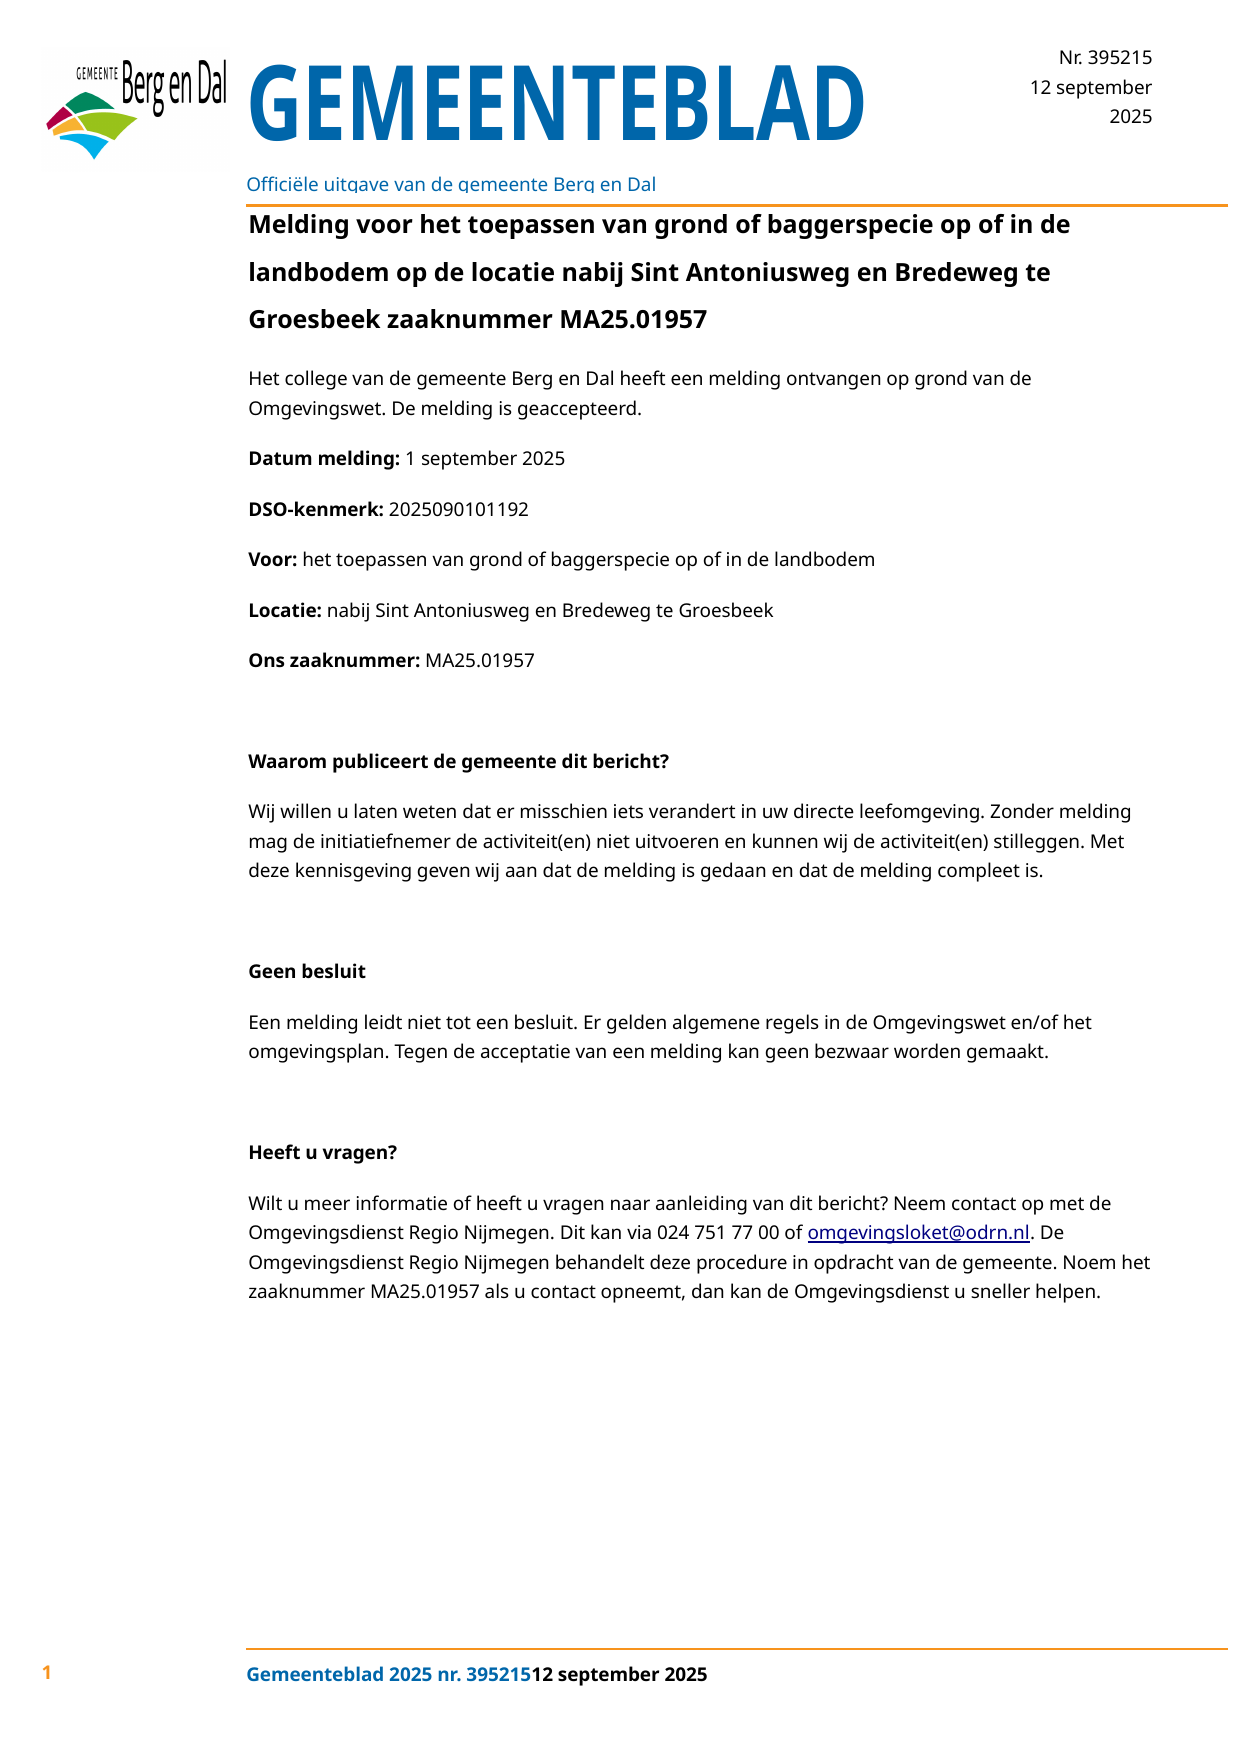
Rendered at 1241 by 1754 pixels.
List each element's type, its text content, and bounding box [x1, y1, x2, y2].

picture [41, 47, 231, 172]
text Locatie: nabij Sint Antoniusweg en Bredeweg te Groesbeek [248, 597, 1152, 622]
text Het college van de gemeente Berg en Dal heeft een melding ontvangen op grond van de Omgevingswet. De melding is geaccepteerd. [248, 366, 1152, 421]
text Melding voor het toepassen van grond of baggerspecie op of in de landbodem op de locatie nabij Sint Antoniusweg en Bredeweg te Groesbeek zaaknummer MA25.01957 [248, 207, 1152, 336]
text Wilt u meer informatie of heeft u vragen naar aanleiding van dit bericht? Neem contact op met de Omgevingsdienst Regio Nijmegen. Dit kan via 024 751 77 00 of omgevingsloket@odrn.nl. De Omgevingsdienst Regio Nijmegen behandelt deze procedure in opdracht van de gemeente. Noem het zaaknummer MA25.01957 als u contact opneemt, dan kan de Omgevingsdienst u sneller helpen. [248, 1190, 1152, 1304]
text DSO-kenmerk: 2025090101192 [248, 496, 1152, 522]
text Geen besluit [248, 958, 1152, 984]
text Een melding leidt niet tot een besluit. Er gelden algemene regels in de Omgevingswet en/of het omgevingsplan. Tegen de acceptatie van een melding kan geen bezwaar worden gemaakt. [248, 1009, 1152, 1064]
text Wij willen u laten weten dat er misschien iets verandert in uw directe leefomgeving. Zonder melding mag de initiatiefnemer de activiteit(en) niet uitvoeren en kunnen wij de activiteit(en) stilleggen. Met deze kennisgeving geven wij aan dat de melding is gedaan en dat de melding compleet is. [248, 798, 1152, 883]
text Voor: het toepassen van grond of baggerspecie op of in de landbodem [248, 546, 1152, 572]
text Waarom publiceert de gemeente dit bericht? [248, 748, 1152, 774]
text Ons zaaknummer: MA25.01957 [248, 647, 1152, 673]
text Heeft u vragen? [248, 1139, 1152, 1165]
text Datum melding: 1 september 2025 [248, 446, 1152, 471]
